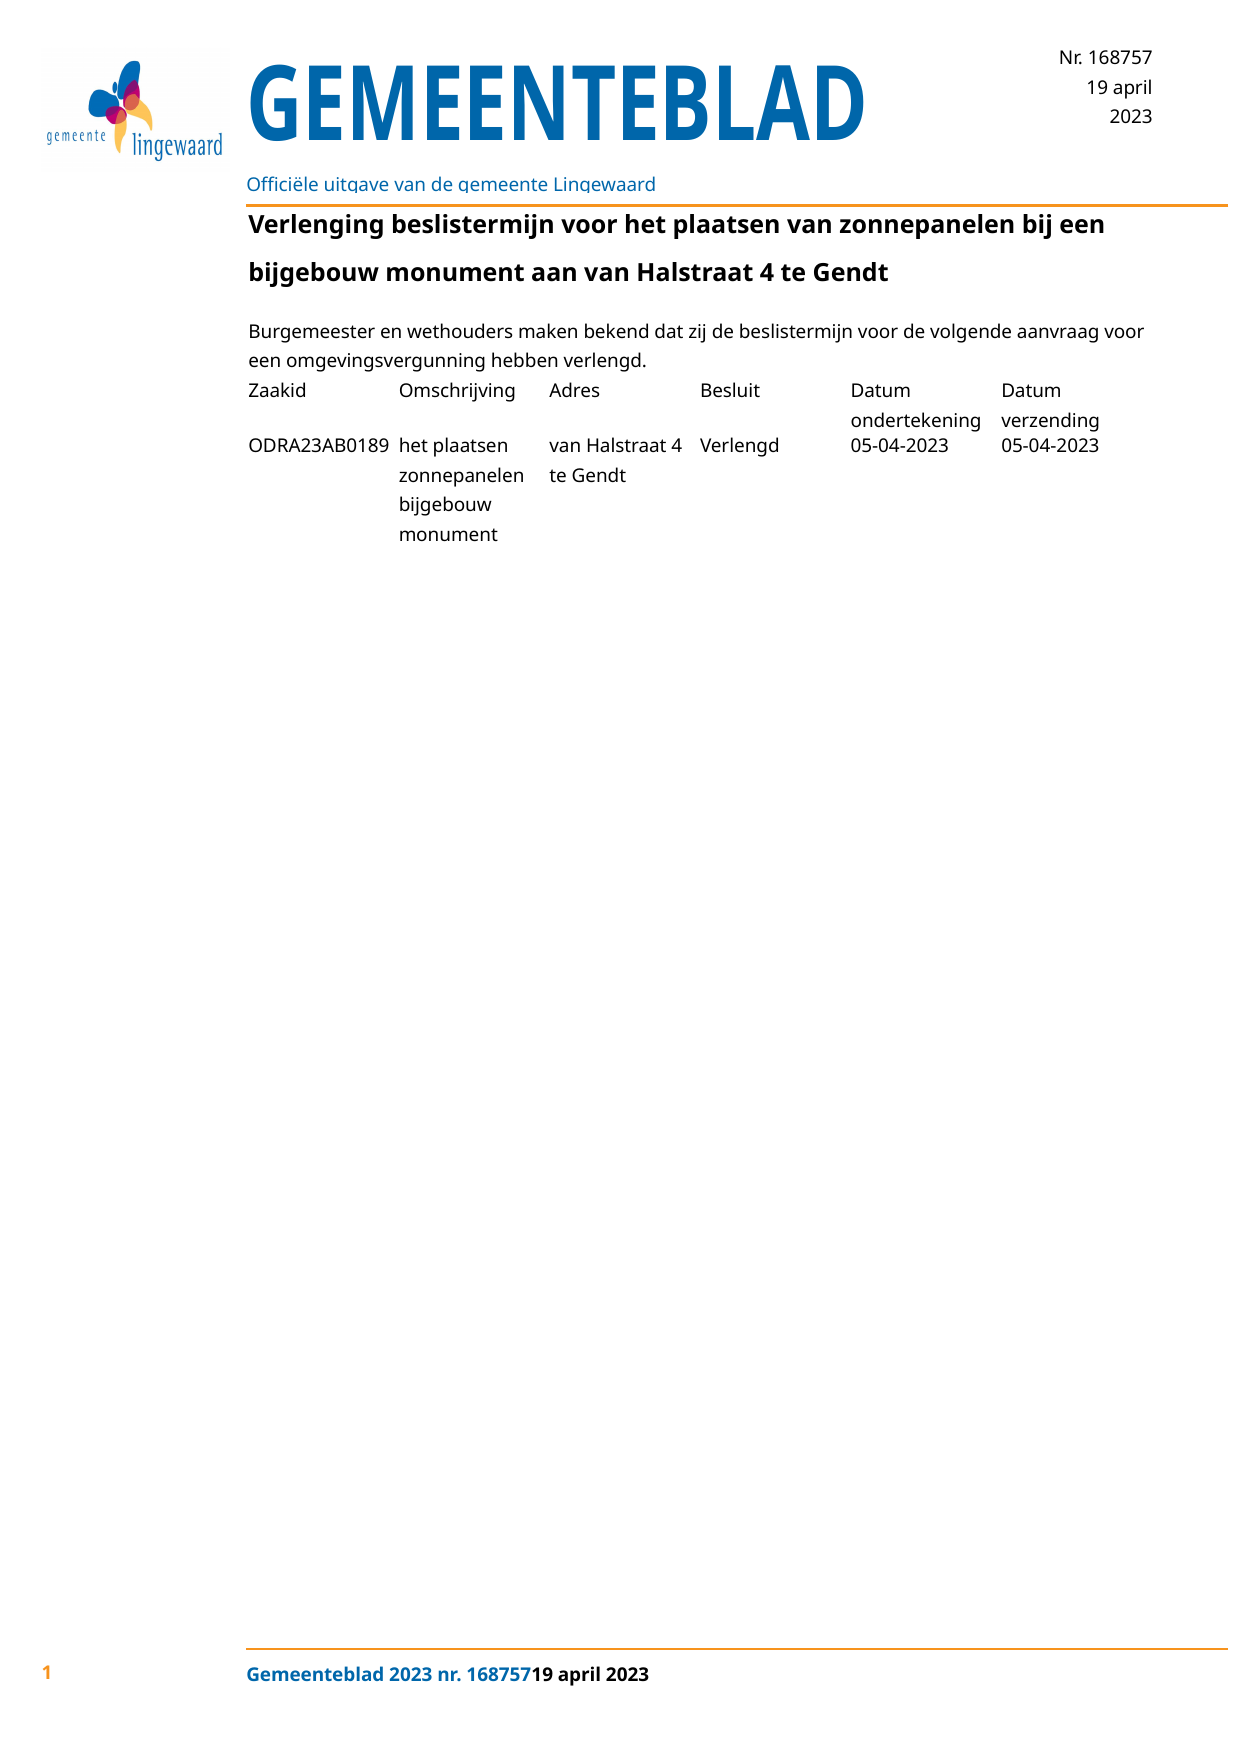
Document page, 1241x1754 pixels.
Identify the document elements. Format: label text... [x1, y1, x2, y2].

table_header Datum verzending [1001, 377, 1152, 432]
table_cell het plaatsen zonnepanelen bijgebouw monument [399, 433, 549, 547]
table_header Omschrijving [399, 377, 549, 432]
text Verlenging beslistermijn voor het plaatsen van zonnepanelen bij een bijgebouw monument aan van Halstraat 4 te Gendt [248, 207, 1152, 288]
table_cell 05-04-2023 [850, 433, 1001, 547]
picture [41, 47, 231, 172]
table_header Datum ondertekening [850, 377, 1001, 432]
table_cell van Halstraat 4 te Gendt [549, 433, 700, 547]
table_header Besluit [700, 377, 850, 432]
table_header Adres [549, 377, 700, 432]
table_cell Verlengd [700, 433, 850, 547]
table_cell 05-04-2023 [1001, 433, 1152, 547]
text Burgemeester en wethouders maken bekend dat zij de beslistermijn voor de volgende aanvraag voor een omgevingsvergunning hebben verlengd. [248, 318, 1152, 373]
table_header Zaakid [248, 377, 398, 432]
table_cell ODRA23AB0189 [248, 433, 398, 547]
